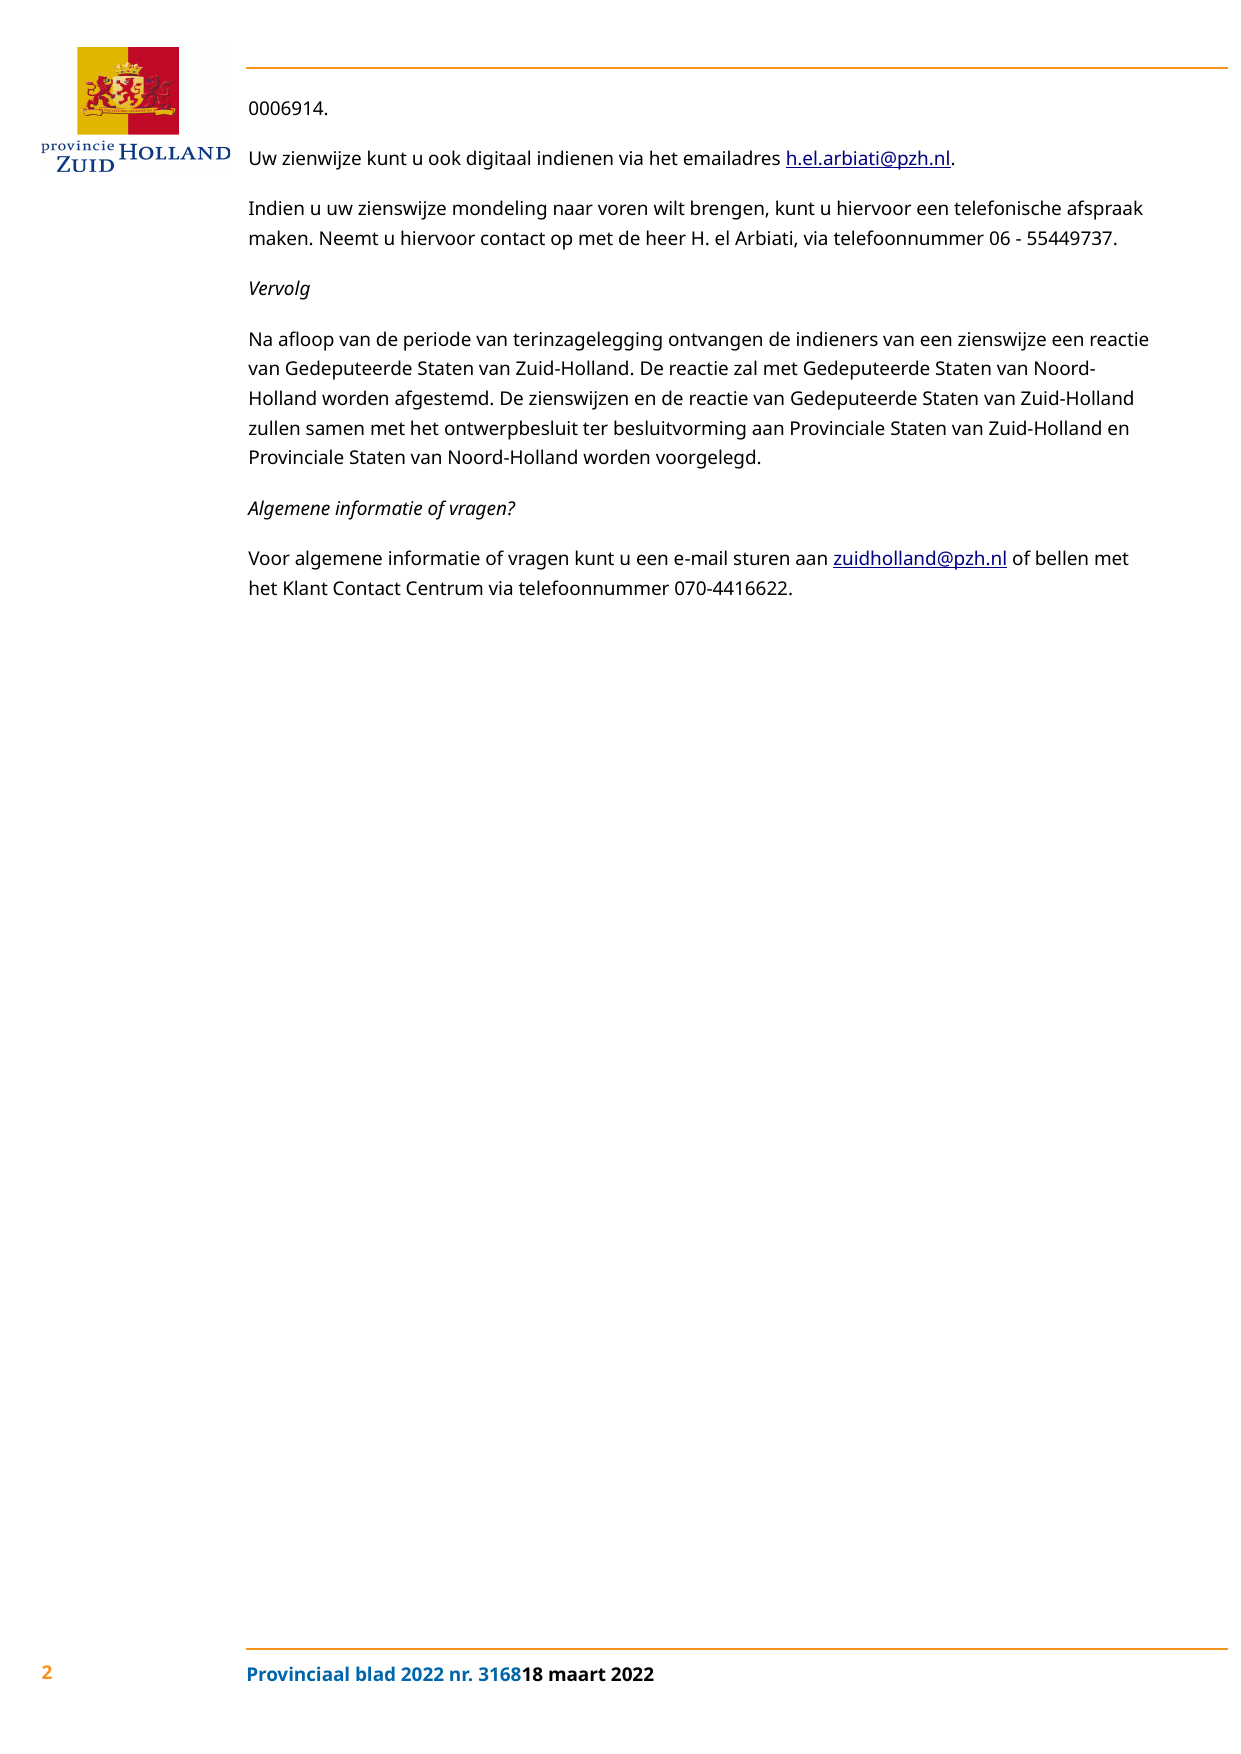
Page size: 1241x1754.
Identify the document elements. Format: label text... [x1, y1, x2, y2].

text Indien u uw zienswijze mondeling naar voren wilt brengen, kunt u hiervoor een telefonische afspraak maken. Neemt u hiervoor contact op met de heer H. el Arbiati, via telefoonnummer 06 - 55449737. [248, 196, 1152, 251]
text 0006914. [248, 95, 1152, 121]
text Vervolg [248, 276, 1152, 301]
text Uw zienwijze kunt u ook digitaal indienen via het emailadres h.el.arbiati@pzh.nl. [248, 145, 1152, 171]
picture [41, 47, 231, 172]
text Voor algemene informatie of vragen kunt u een e-mail sturen aan zuidholland@pzh.nl of bellen met het Klant Contact Centrum via telefoonnummer 070-4416622. [248, 545, 1152, 601]
text Na afloop van de periode van terinzagelegging ontvangen de indieners van een zienswijze een reactie van Gedeputeerde Staten van Zuid-Holland. De reactie zal met Gedeputeerde Staten van Noord-Holland worden afgestemd. De zienswijzen en de reactie van Gedeputeerde Staten van Zuid-Holland zullen samen met het ontwerpbesluit ter besluitvorming aan Provinciale Staten van Zuid-Holland en Provinciale Staten van Noord-Holland worden voorgelegd. [248, 326, 1152, 470]
text Algemene informatie of vragen? [248, 495, 1152, 521]
